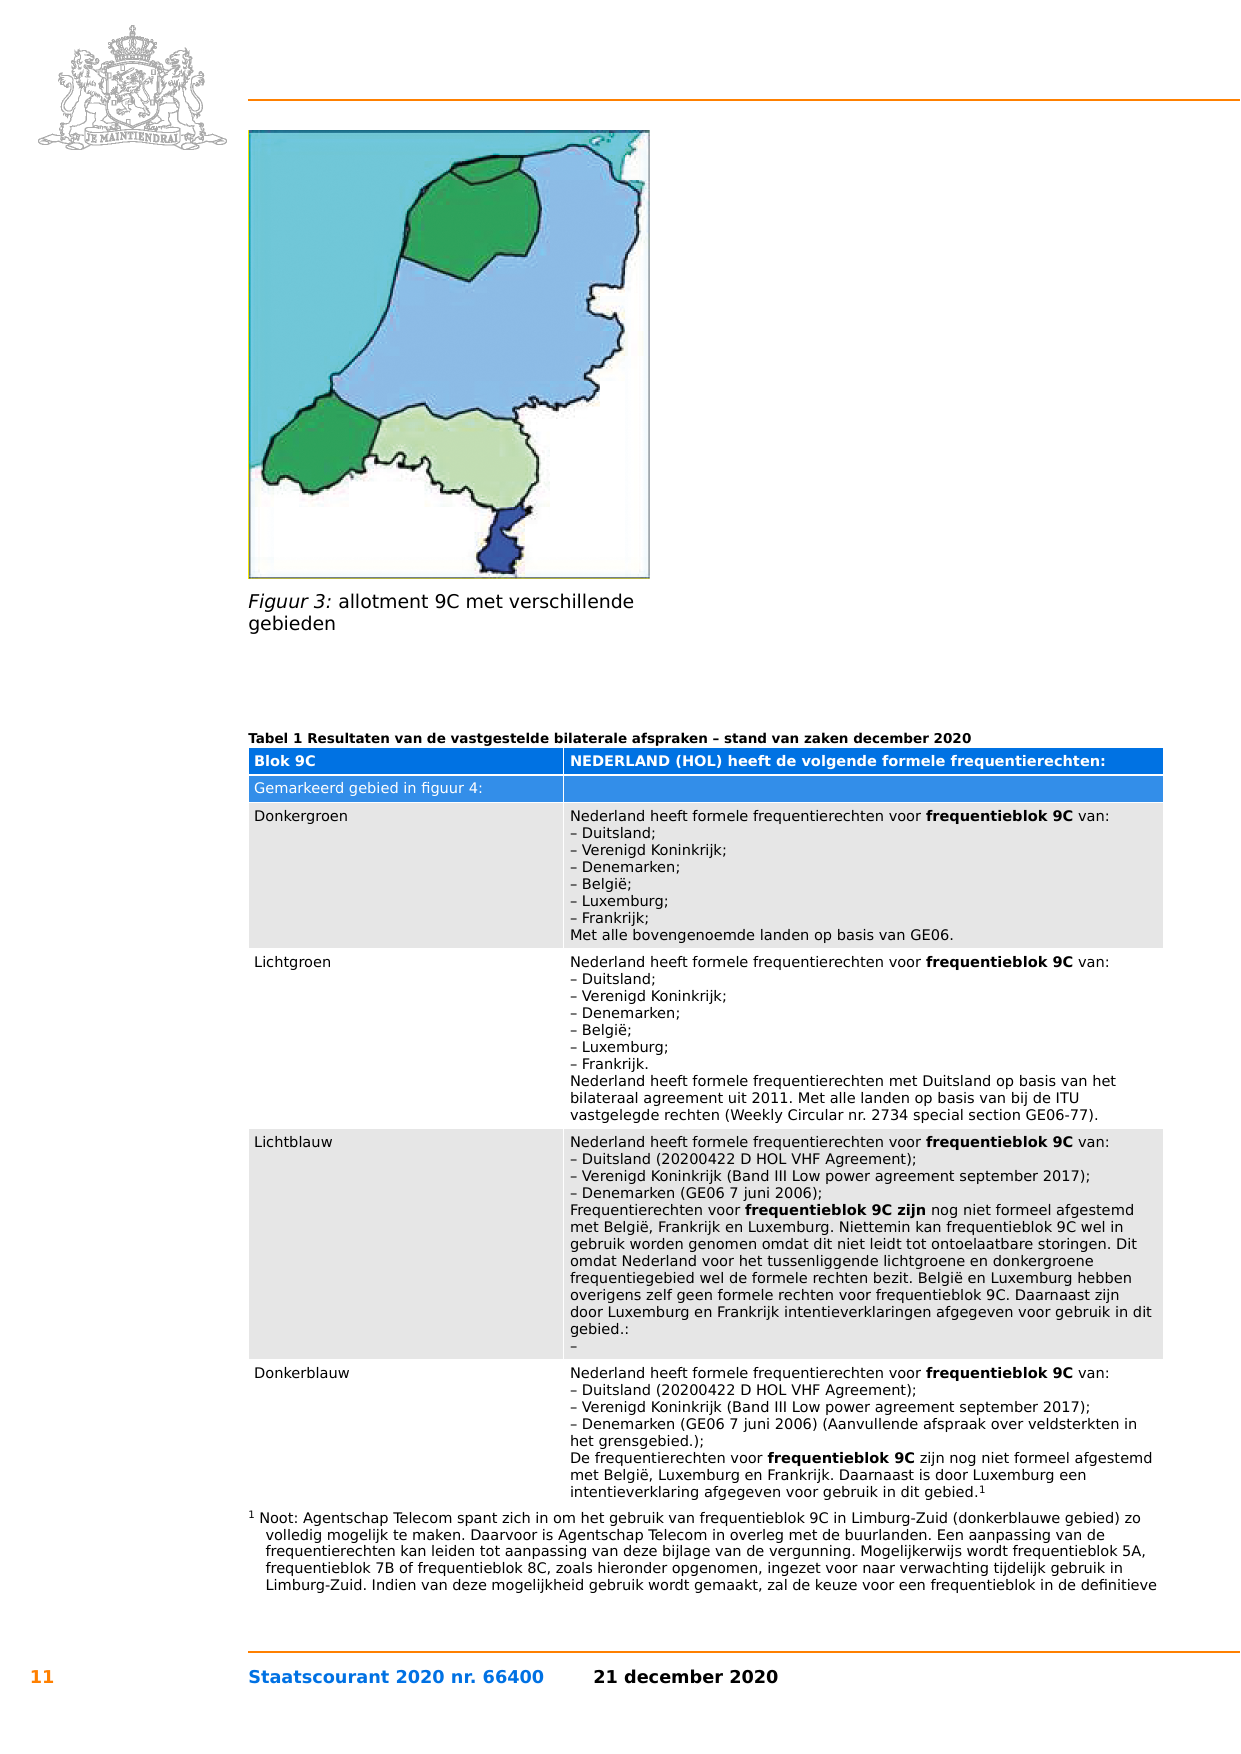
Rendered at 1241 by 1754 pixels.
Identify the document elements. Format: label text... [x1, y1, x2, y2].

table_cell Nederland heeft formele frequentierechten voor frequentieblok 9C van: – Duitsland (20200422 D HOL VHF Agreement); – Verenigd Koninkrijk (Band III Low power agreement september 2017); – Denemarken (GE06 7 juni 2006); Frequentierechten voor frequentieblok 9C zijn nog niet formeel afgestemd met België, Frankrijk en Luxemburg. Niettemin kan frequentieblok 9C wel in gebruik worden genomen omdat dit niet leidt tot ontoelaatbare storingen. Dit omdat Nederland voor het tussenliggende lichtgroene en donkergroene frequentiegebied wel de formele rechten bezit. België en Luxemburg hebben overigens zelf geen formele rechten voor frequentieblok 9C. Daarnaast zijn door Luxemburg en Frankrijk intentieverklaringen afgegeven voor gebruik in dit gebied.: – [564, 1129, 1163, 1359]
table_cell Nederland heeft formele frequentierechten voor frequentieblok 9C van: – Duitsland (20200422 D HOL VHF Agreement); – Verenigd Koninkrijk (Band III Low power agreement september 2017); – Denemarken (GE06 7 juni 2006) (Aanvullende afspraak over veldsterkten in het grensgebied.); De frequentierechten voor frequentieblok 9C zijn nog niet formeel afgestemd met België, Luxemburg en Frankrijk. Daarnaast is door Luxemburg een intentieverklaring afgegeven voor gebruik in dit gebied.1 [564, 1361, 1163, 1506]
table_cell Nederland heeft formele frequentierechten voor frequentieblok 9C van: – Duitsland; – Verenigd Koninkrijk; – Denemarken; – België; – Luxemburg; – Frankrijk. Nederland heeft formele frequentierechten met Duitsland op basis van het bilateraal agreement uit 2011. Met alle landen op basis van bij de ITU vastgelegde rechten (Weekly Circular nr. 2734 special section GE06-77). [564, 949, 1163, 1128]
table_cell Blok 9C [249, 748, 563, 774]
table_cell Donkergroen [249, 803, 563, 948]
table_header Tabel 1 Resultaten van de vastgestelde bilaterale afspraken – stand van zaken december 2020 [248, 731, 1163, 747]
table_cell Lichtblauw [249, 1129, 563, 1359]
text Figuur 3: allotment 9C met verschillende gebieden [248, 591, 649, 634]
table_cell Gemarkeerd gebied in figuur 4: [249, 776, 563, 802]
table_cell NEDERLAND (HOL) heeft de volgende formele frequentierechten: [564, 748, 1163, 774]
table_cell 1 Noot: Agentschap Telecom spant zich in om het gebruik van frequentieblok 9C in Limburg-Zuid (donkerblauwe gebied) zo volledig mogelijk te maken. Daarvoor is Agentschap Telecom in overleg met de buurlanden. Een aanpassing van de frequentierechten kan leiden tot aanpassing van deze bijlage van de vergunning. Mogelijkerwijs wordt frequentieblok 5A, frequentieblok 7B of frequentieblok 8C, zoals hieronder opgenomen, ingezet voor naar verwachting tijdelijk gebruik in Limburg-Zuid. Indien van deze mogelijkheid gebruik wordt gemaakt, zal de keuze voor een frequentieblok in de definitieve [248, 1507, 1163, 1594]
picture [248, 130, 650, 579]
table_cell Lichtgroen [249, 949, 563, 1128]
table_cell Nederland heeft formele frequentierechten voor frequentieblok 9C van: – Duitsland; – Verenigd Koninkrijk; – Denemarken; – België; – Luxemburg; – Frankrijk; Met alle bovengenoemde landen op basis van GE06. [564, 803, 1163, 948]
table_cell [564, 776, 1163, 802]
table_cell Donkerblauw [249, 1361, 563, 1506]
picture [38, 25, 227, 150]
